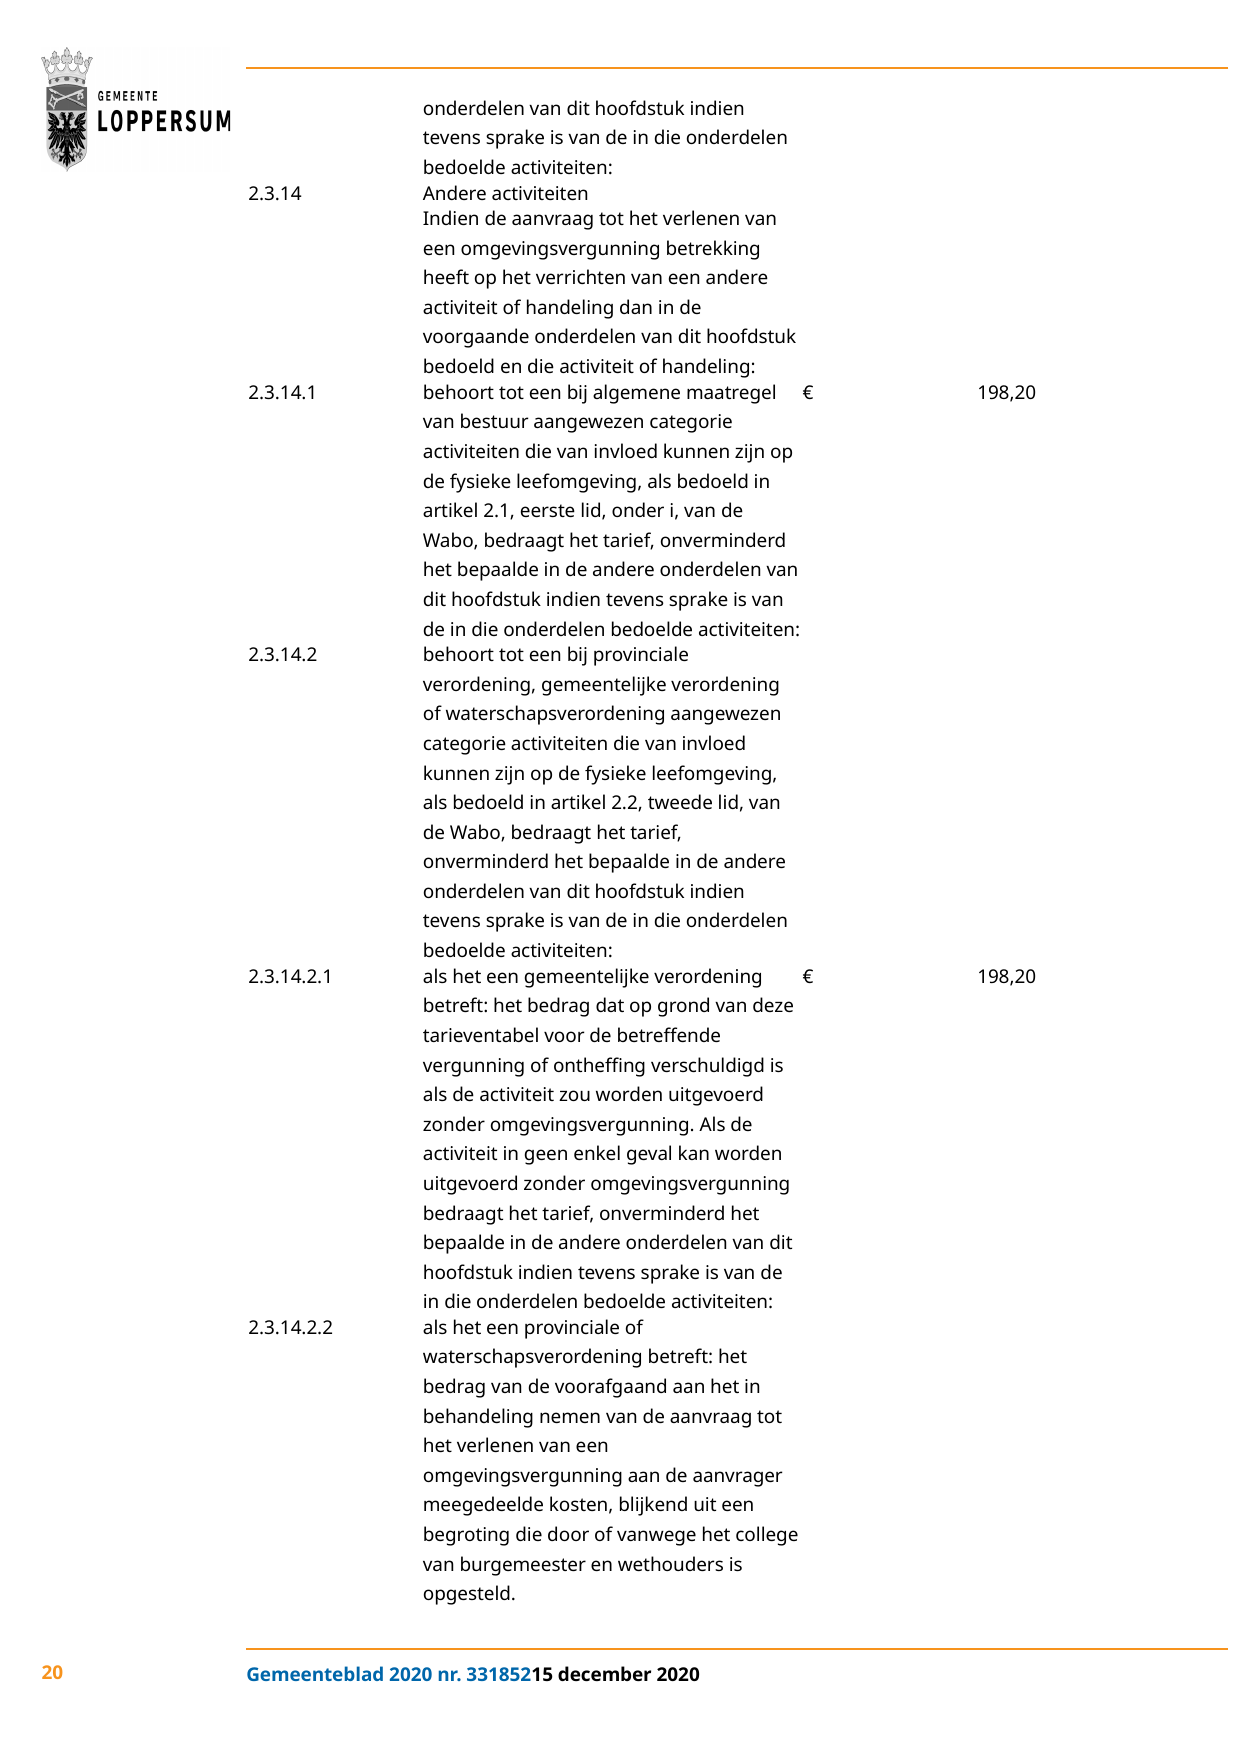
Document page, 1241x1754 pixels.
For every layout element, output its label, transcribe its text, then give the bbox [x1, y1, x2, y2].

table_cell [977, 205, 1152, 379]
table_cell Andere activiteiten [423, 180, 802, 205]
table_cell [802, 95, 977, 180]
table_cell [977, 180, 1152, 205]
table_cell [248, 205, 423, 379]
table_cell [248, 95, 423, 180]
table_cell [977, 1314, 1152, 1606]
table_cell 198,20 [977, 379, 1152, 641]
table_cell als het een provinciale of waterschapsverordening betreft: het bedrag van de voorafgaand aan het in behandeling nemen van de aanvraag tot het verlenen van een omgevingsvergunning aan de aanvrager meegedeelde kosten, blijkend uit een begroting die door of vanwege het college van burgemeester en wethouders is opgesteld. [423, 1314, 802, 1606]
table_cell [977, 641, 1152, 963]
table_cell 2.3.14.1 [248, 379, 423, 641]
table_cell 2.3.14.2.1 [248, 963, 423, 1314]
table_cell 2.3.14 [248, 180, 423, 205]
table_cell € [802, 379, 977, 641]
table_cell [977, 95, 1152, 180]
picture [41, 47, 231, 172]
table_cell behoort tot een bij algemene maatregel van bestuur aangewezen categorie activiteiten die van invloed kunnen zijn op de fysieke leefomgeving, als bedoeld in artikel 2.1, eerste lid, onder i, van de Wabo, bedraagt het tarief, onverminderd het bepaalde in de andere onderdelen van dit hoofdstuk indien tevens sprake is van de in die onderdelen bedoelde activiteiten: [423, 379, 802, 641]
table_cell [802, 205, 977, 379]
table_cell als het een gemeentelijke verordening betreft: het bedrag dat op grond van deze tarieventabel voor de betreffende vergunning of ontheffing verschuldigd is als de activiteit zou worden uitgevoerd zonder omgevingsvergunning. Als de activiteit in geen enkel geval kan worden uitgevoerd zonder omgevingsvergunning bedraagt het tarief, onverminderd het bepaalde in de andere onderdelen van dit hoofdstuk indien tevens sprake is van de in die onderdelen bedoelde activiteiten: [423, 963, 802, 1314]
table_cell € [802, 963, 977, 1314]
table_cell 198,20 [977, 963, 1152, 1314]
table_cell [802, 641, 977, 963]
table_cell [802, 180, 977, 205]
table_cell onderdelen van dit hoofdstuk indien tevens sprake is van de in die onderdelen bedoelde activiteiten: [423, 95, 802, 180]
table_cell 2.3.14.2.2 [248, 1314, 423, 1606]
table_cell Indien de aanvraag tot het verlenen van een omgevingsvergunning betrekking heeft op het verrichten van een andere activiteit of handeling dan in de voorgaande onderdelen van dit hoofdstuk bedoeld en die activiteit of handeling: [423, 205, 802, 379]
table_cell 2.3.14.2 [248, 641, 423, 963]
table_cell [802, 1314, 977, 1606]
table_cell behoort tot een bij provinciale verordening, gemeentelijke verordening of waterschapsverordening aangewezen categorie activiteiten die van invloed kunnen zijn op de fysieke leefomgeving, als bedoeld in artikel 2.2, tweede lid, van de Wabo, bedraagt het tarief, onverminderd het bepaalde in de andere onderdelen van dit hoofdstuk indien tevens sprake is van de in die onderdelen bedoelde activiteiten: [423, 641, 802, 963]
